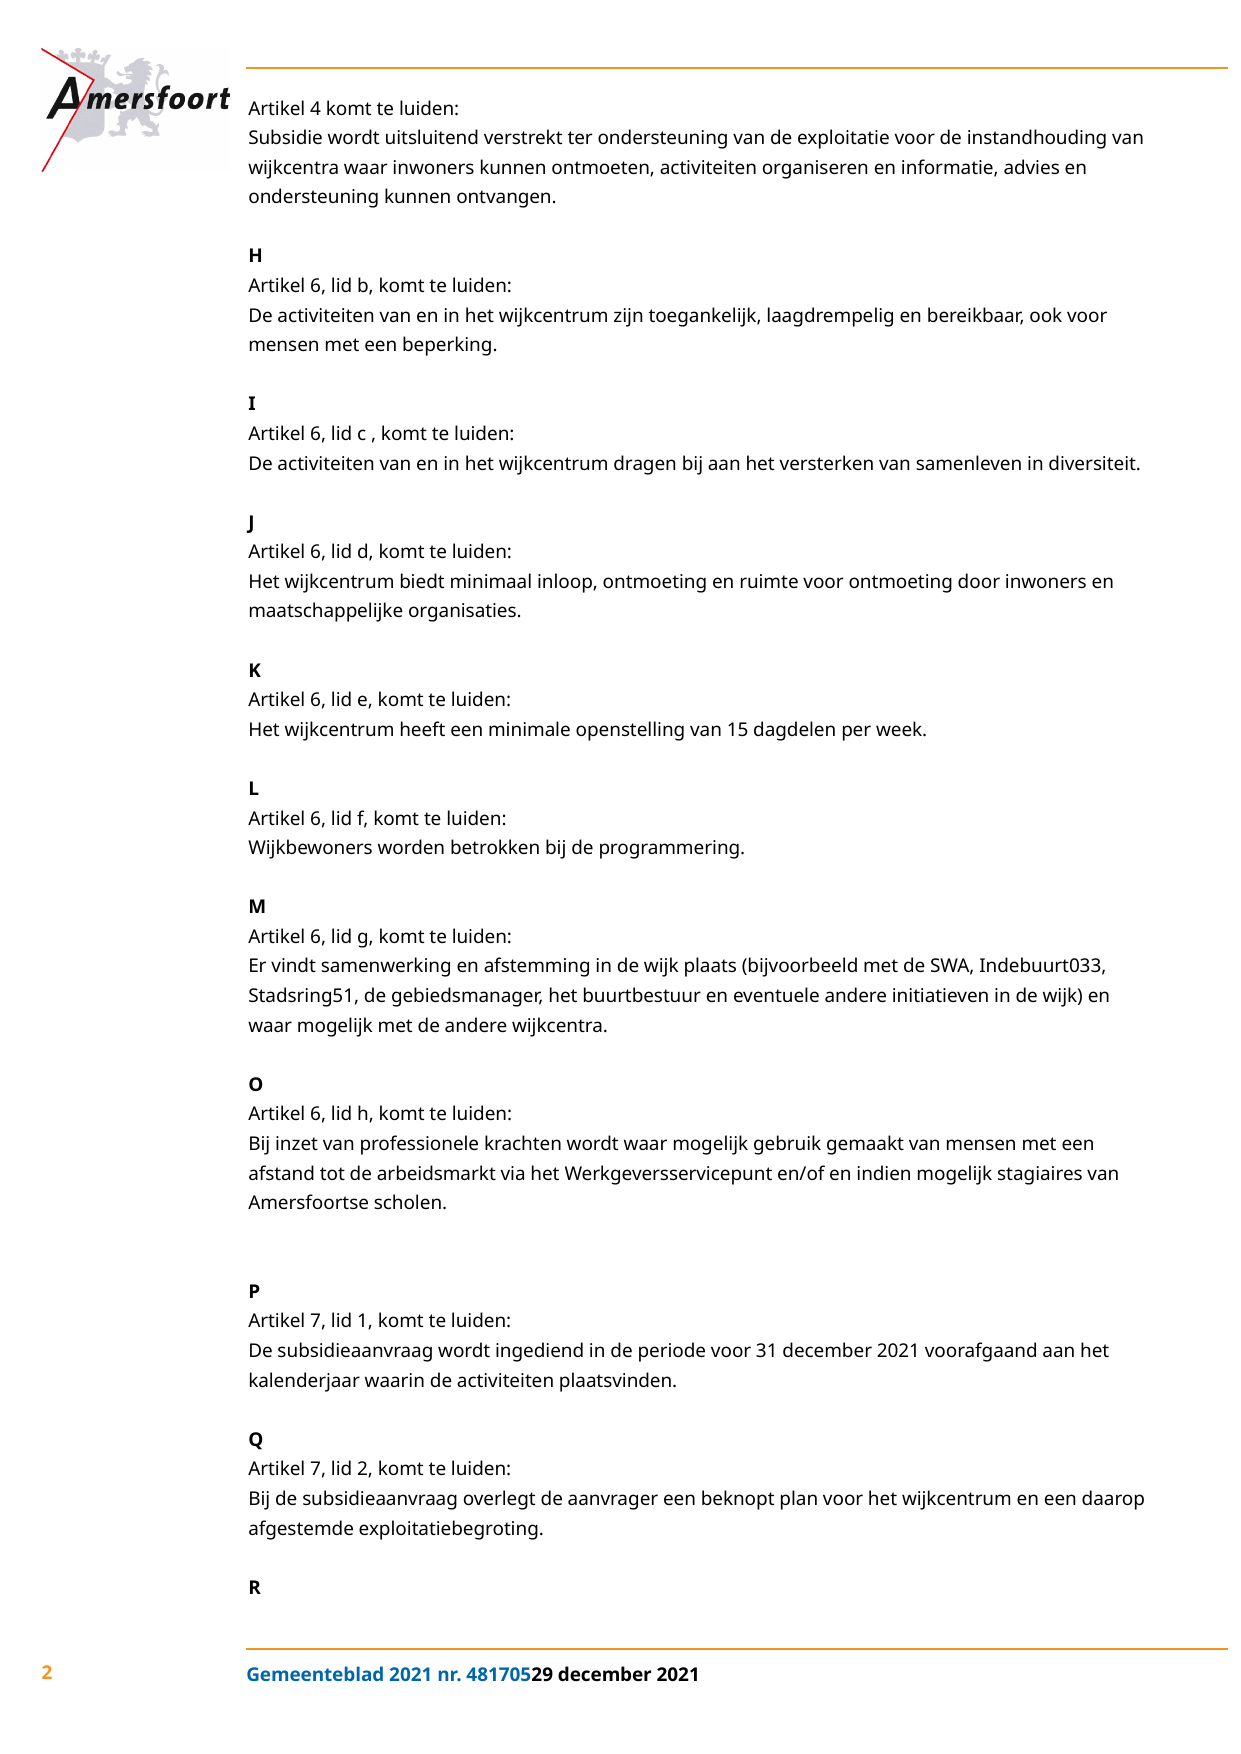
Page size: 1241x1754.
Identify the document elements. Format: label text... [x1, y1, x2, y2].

text Artikel 7, lid 1, komt te luiden: [248, 1308, 1152, 1333]
text Artikel 6, lid h, komt te luiden: [248, 1101, 1152, 1126]
text De subsidieaanvraag wordt ingediend in de periode voor 31 december 2021 voorafgaand aan het kalenderjaar waarin de activiteiten plaatsvinden. [248, 1337, 1152, 1393]
text L [248, 775, 1152, 801]
text Het wijkcentrum heeft een minimale openstelling van 15 dagdelen per week. [248, 716, 1152, 742]
text Er vindt samenwerking en afstemming in de wijk plaats (bijvoorbeeld met de SWA, Indebuurt033, Stadsring51, de gebiedsmanager, het buurtbestuur en eventuele andere initiatieven in de wijk) en waar mogelijk met de andere wijkcentra. [248, 953, 1152, 1038]
text Bij inzet van professionele krachten wordt waar mogelijk gebruik gemaakt van mensen met een afstand tot de arbeidsmarkt via het Werkgeversservicepunt en/of en indien mogelijk stagiaires van Amersfoortse scholen. [248, 1130, 1152, 1215]
text M [248, 893, 1152, 919]
text De activiteiten van en in het wijkcentrum dragen bij aan het versterken van samenleven in diversiteit. [248, 450, 1152, 476]
text R [248, 1574, 1152, 1600]
text De activiteiten van en in het wijkcentrum zijn toegankelijk, laagdrempelig en bereikbaar, ook voor mensen met een beperking. [248, 302, 1152, 357]
picture [41, 47, 231, 172]
text Artikel 6, lid b, komt te luiden: [248, 272, 1152, 298]
text O [248, 1071, 1152, 1097]
text Artikel 6, lid e, komt te luiden: [248, 686, 1152, 712]
text H [248, 243, 1152, 268]
text Het wijkcentrum biedt minimaal inloop, ontmoeting en ruimte voor ontmoeting door inwoners en maatschappelijke organisaties. [248, 568, 1152, 623]
text Artikel 6, lid f, komt te luiden: [248, 805, 1152, 831]
text Artikel 6, lid c , komt te luiden: [248, 420, 1152, 446]
text Wijkbewoners worden betrokken bij de programmering. [248, 834, 1152, 860]
text P [248, 1278, 1152, 1304]
text I [248, 391, 1152, 416]
text K [248, 657, 1152, 683]
text Artikel 6, lid d, komt te luiden: [248, 538, 1152, 564]
text Subsidie wordt uitsluitend verstrekt ter ondersteuning van de exploitatie voor de instandhouding van wijkcentra waar inwoners kunnen ontmoeten, activiteiten organiseren en informatie, advies en ondersteuning kunnen ontvangen. [248, 124, 1152, 209]
text Bij de subsidieaanvraag overlegt de aanvrager een beknopt plan voor het wijkcentrum en een daarop afgestemde exploitatiebegroting. [248, 1485, 1152, 1541]
text Artikel 4 komt te luiden: [248, 95, 1152, 121]
text Artikel 6, lid g, komt te luiden: [248, 923, 1152, 949]
text J [248, 509, 1152, 535]
text Artikel 7, lid 2, komt te luiden: [248, 1456, 1152, 1481]
text Q [248, 1426, 1152, 1452]
